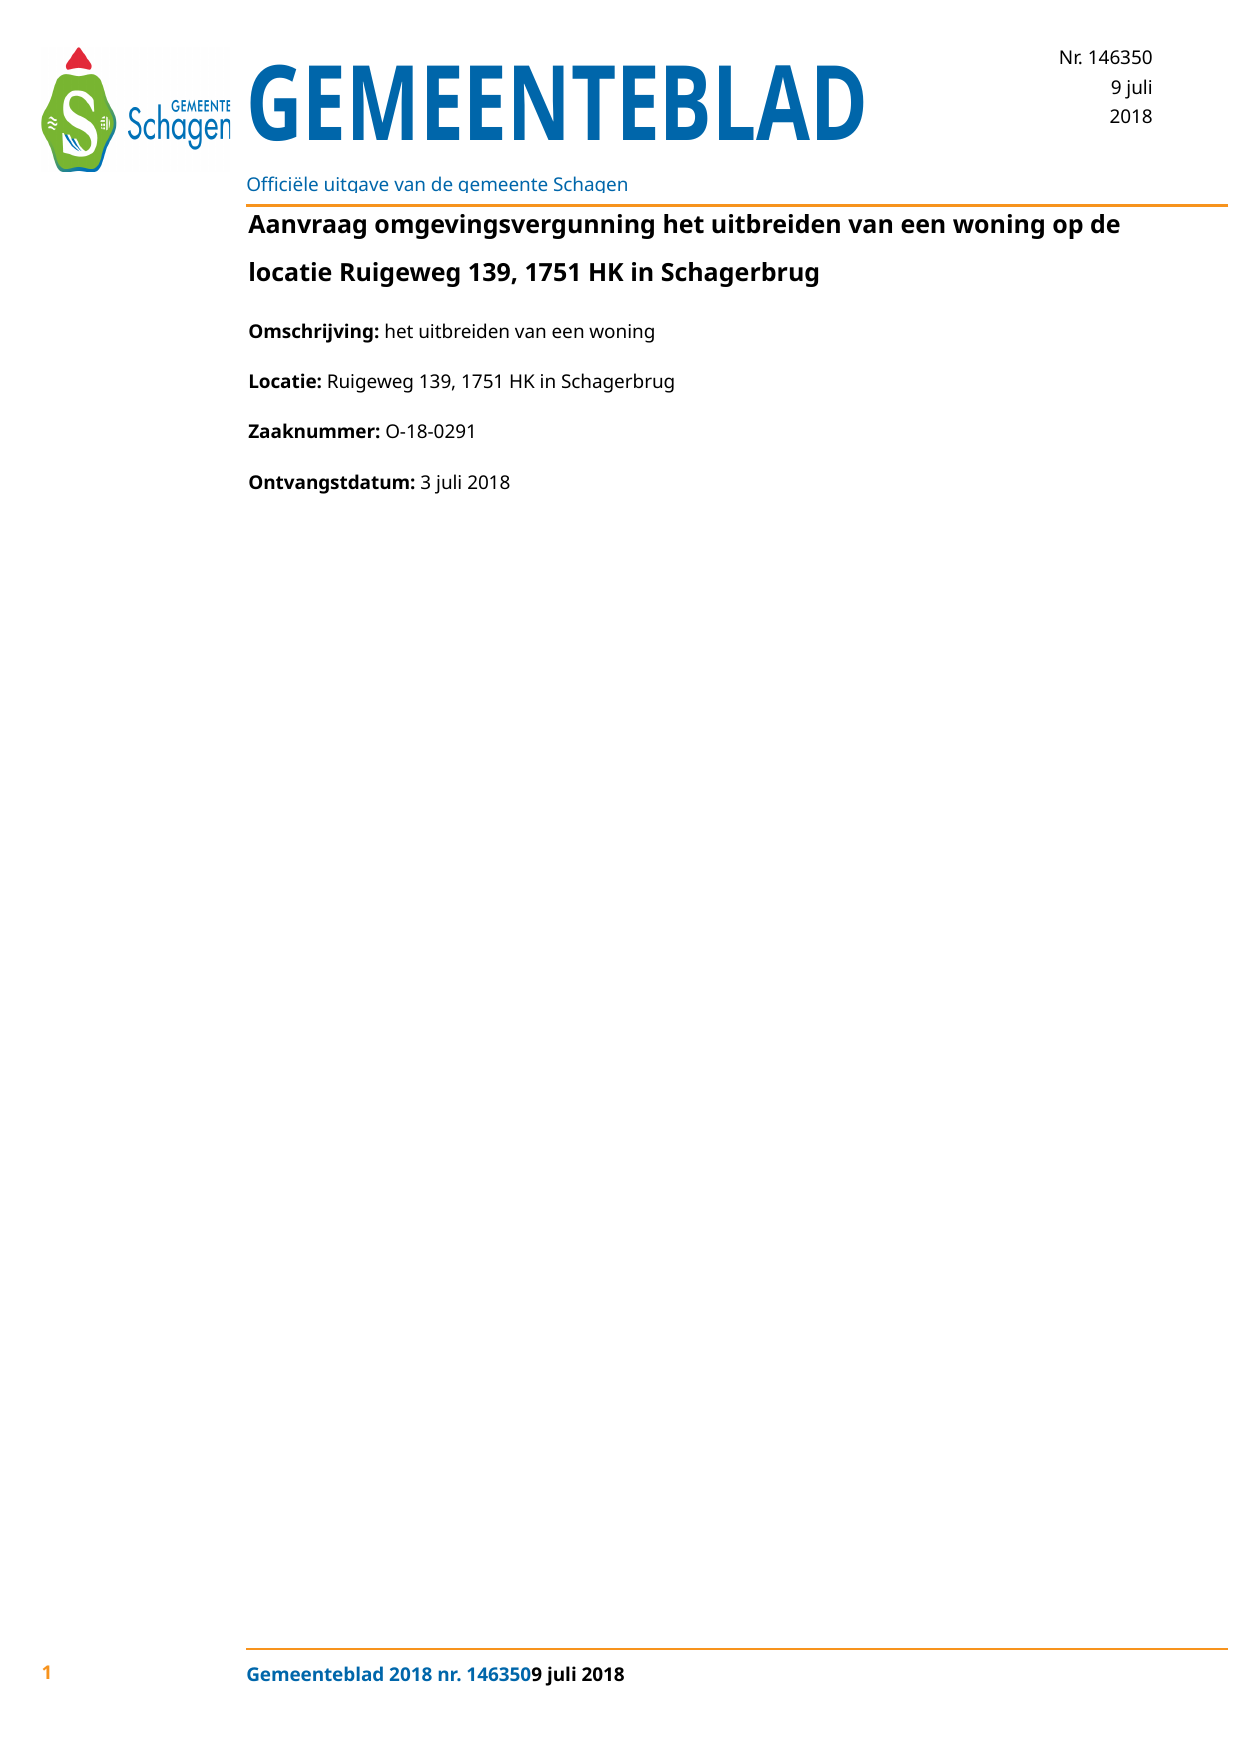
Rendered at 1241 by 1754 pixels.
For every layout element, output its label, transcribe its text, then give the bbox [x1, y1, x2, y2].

text Ontvangstdatum: 3 juli 2018 [248, 469, 1152, 495]
text Omschrijving: het uitbreiden van een woning [248, 318, 1152, 344]
text Locatie: Ruigeweg 139, 1751 HK in Schagerbrug [248, 368, 1152, 394]
text Zaaknummer: O-18-0291 [248, 419, 1152, 444]
picture [41, 47, 231, 172]
text Aanvraag omgevingsvergunning het uitbreiden van een woning op de locatie Ruigeweg 139, 1751 HK in Schagerbrug [248, 207, 1152, 288]
